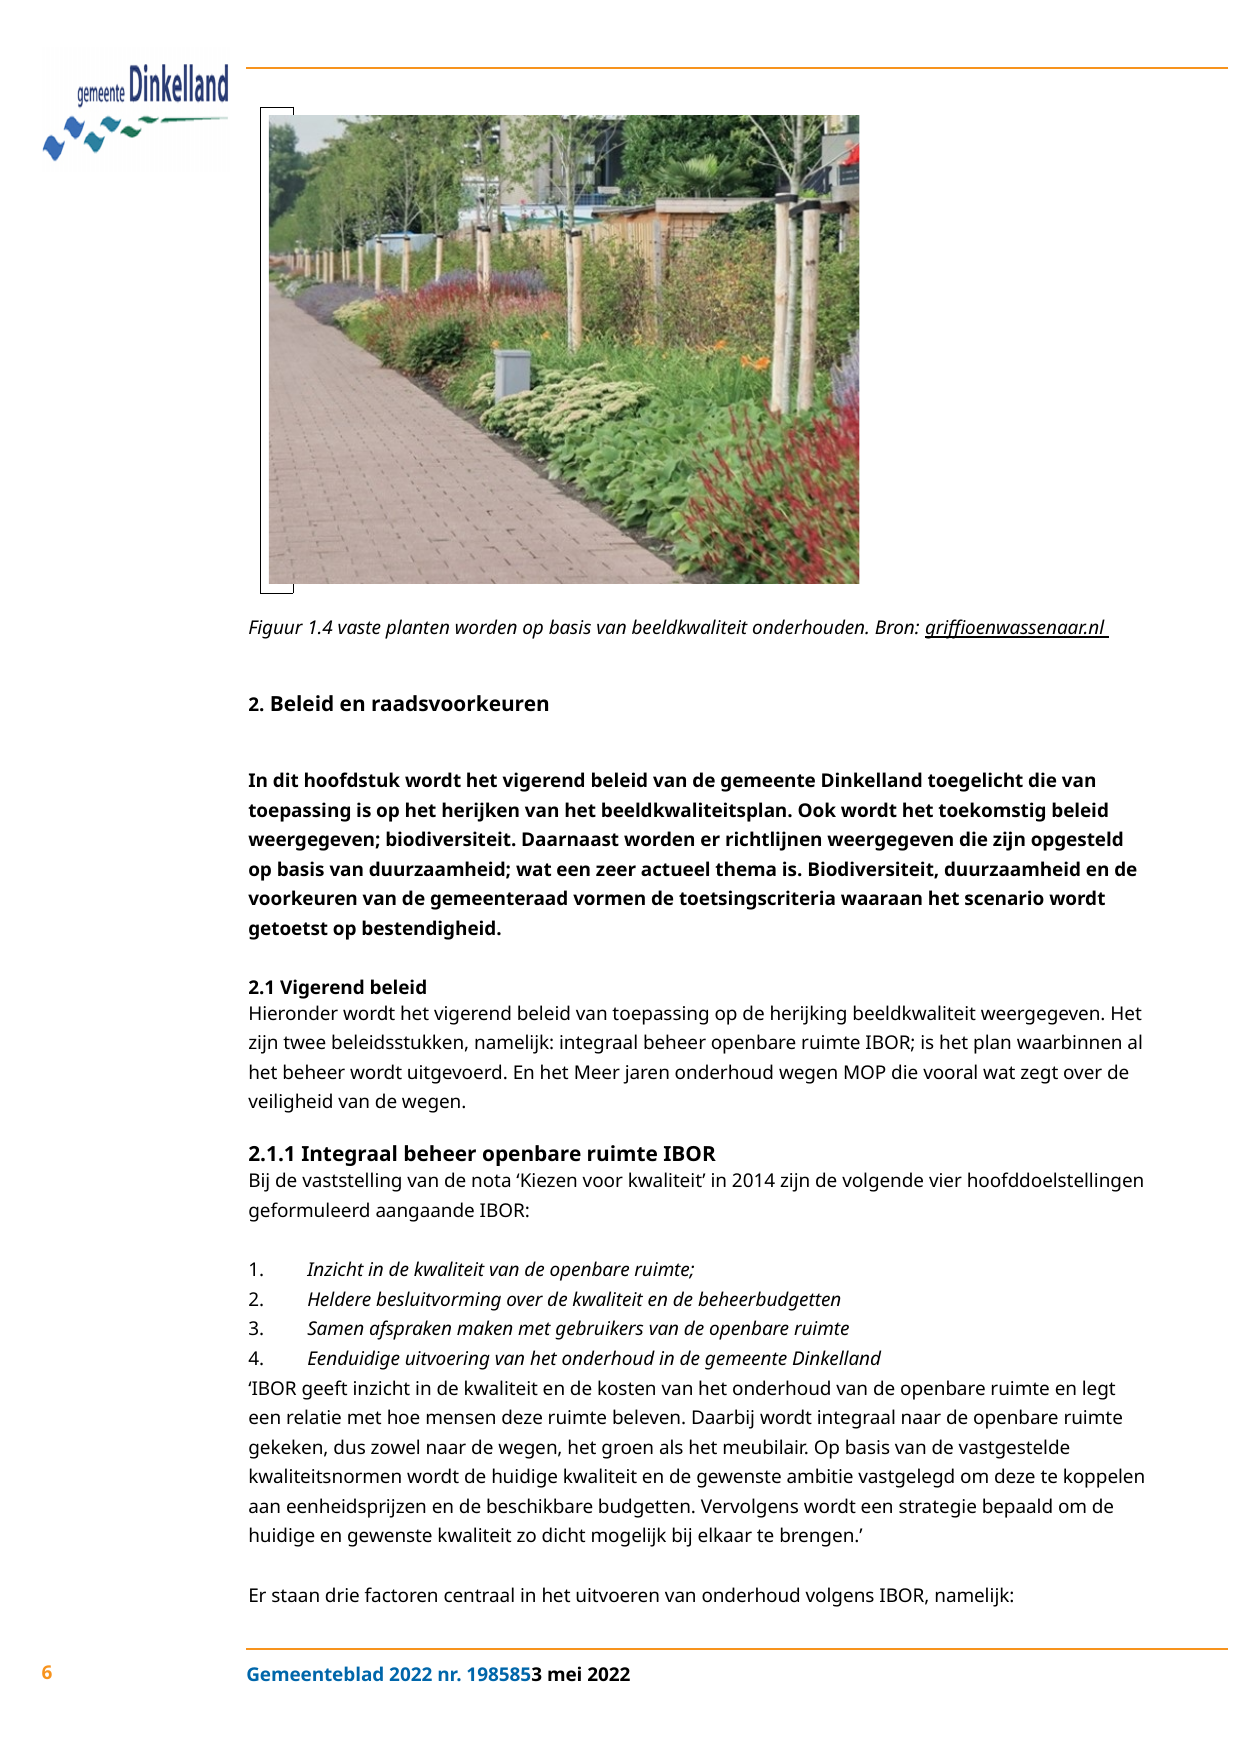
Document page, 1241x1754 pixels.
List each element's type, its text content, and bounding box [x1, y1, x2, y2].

text ‘IBOR geeft inzicht in de kwaliteit en de kosten van het onderhoud van de openbare ruimte en legt een relatie met hoe mensen deze ruimte beleven. Daarbij wordt integraal naar de openbare ruimte gekeken, dus zowel naar de wegen, het groen als het meubilair. Op basis van de vastgestelde kwaliteitsnormen wordt de huidige kwaliteit en de gewenste ambitie vastgelegd om deze te koppelen aan eenheidsprijzen en de beschikbare budgetten. Vervolgens wordt een strategie bepaald om de huidige en gewenste kwaliteit zo dicht mogelijk bij elkaar te brengen.’ [248, 1375, 1152, 1548]
list Inzicht in de kwaliteit van de openbare ruimte; [248, 1256, 1152, 1282]
text 2.1.1 Integraal beheer openbare ruimte IBOR [248, 1139, 1152, 1168]
text Bij de vaststelling van de nota ‘Kiezen voor kwaliteit’ in 2014 zijn de volgende vier hoofddoelstellingen geformuleerd aangaande IBOR: [248, 1168, 1152, 1223]
text Hieronder wordt het vigerend beleid van toepassing op de herijking beeldkwaliteit weergegeven. Het zijn twee beleidsstukken, namelijk: integraal beheer openbare ruimte IBOR; is het plan waarbinnen al het beheer wordt uitgevoerd. En het Meer jaren onderhoud wegen MOP die vooral wat zegt over de veiligheid van de wegen. [248, 1000, 1152, 1114]
list Eenduidige uitvoering van het onderhoud in de gemeente Dinkelland [248, 1345, 1152, 1371]
list Samen afspraken maken met gebruikers van de openbare ruimte [248, 1316, 1152, 1341]
text 2.1 Vigerend beleid [248, 974, 1152, 1000]
text Er staan drie factoren centraal in het uitvoeren van onderhoud volgens IBOR, namelijk: [248, 1582, 1152, 1607]
text Figuur 1.4 vaste planten worden op basis van beeldkwaliteit onderhouden. Bron: griffioenwassenaar.nl [248, 614, 1152, 640]
text 2. Beleid en raadsvoorkeuren [248, 689, 1152, 718]
text In dit hoofdstuk wordt het vigerend beleid van de gemeente Dinkelland toegelicht die van toepassing is op het herijken van het beeldkwaliteitsplan. Ook wordt het toekomstig beleid weergegeven; biodiversiteit. Daarnaast worden er richtlijnen weergegeven die zijn opgesteld op basis van duurzaamheid; wat een zeer actueel thema is. Biodiversiteit, duurzaamheid en de voorkeuren van de gemeenteraad vormen de toetsingscriteria waaraan het scenario wordt getoetst op bestendigheid. [248, 767, 1152, 941]
picture [41, 47, 231, 172]
list Heldere besluitvorming over de kwaliteit en de beheerbudgetten [248, 1286, 1152, 1312]
picture [268, 115, 860, 584]
